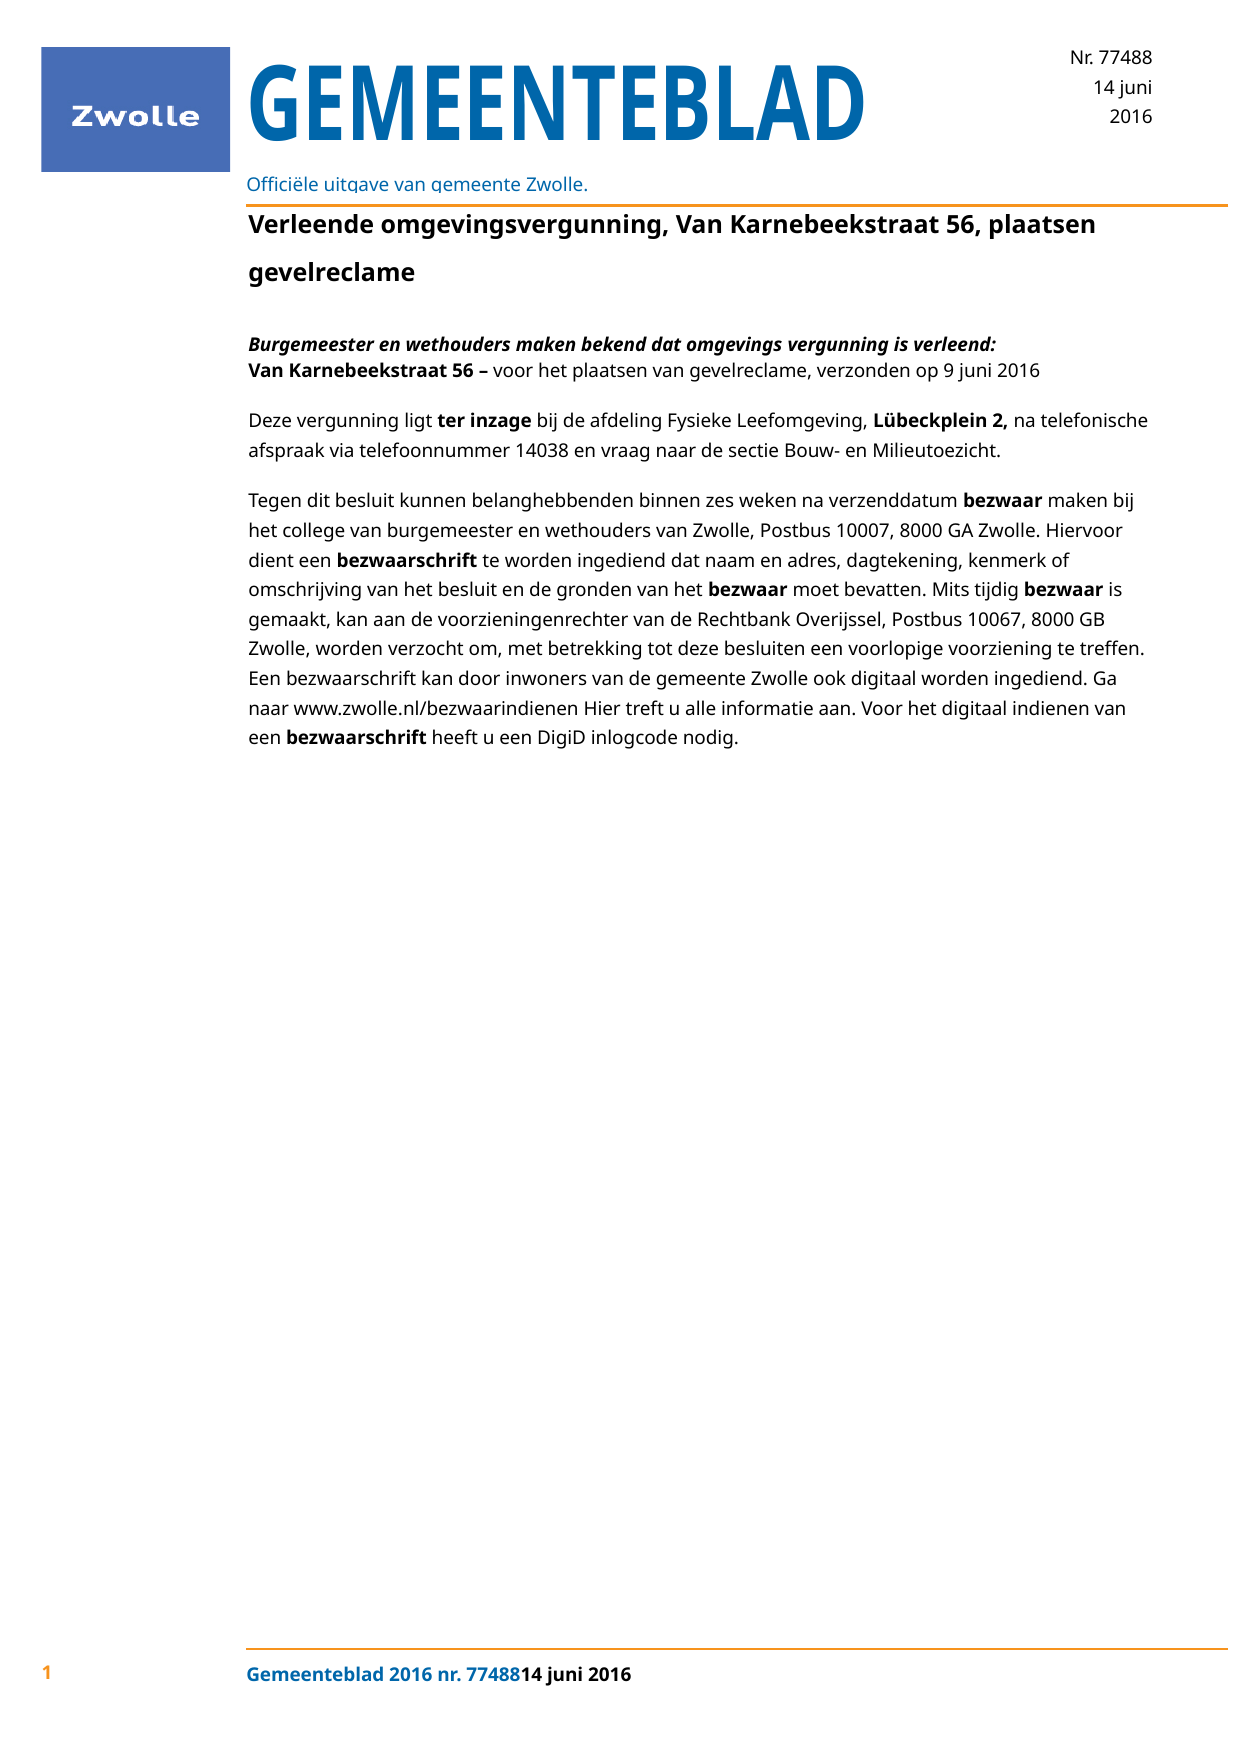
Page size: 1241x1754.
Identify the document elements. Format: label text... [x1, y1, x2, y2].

text Verleende omgevingsvergunning, Van Karnebeekstraat 56, plaatsen gevelreclame [248, 207, 1152, 288]
text Van Karnebeekstraat 56 – voor het plaatsen van gevelreclame, verzonden op 9 juni 2016 [248, 357, 1152, 383]
text Deze vergunning ligt ter inzage bij de afdeling Fysieke Leefomgeving, Lübeckplein 2, na telefonische afspraak via telefoonnummer 14038 en vraag naar de sectie Bouw- en Milieutoezicht. [248, 408, 1152, 463]
text Burgemeester en wethouders maken bekend dat omgevings vergunning is verleend: [248, 331, 1152, 357]
picture [41, 47, 231, 172]
text Tegen dit besluit kunnen belanghebbenden binnen zes weken na verzenddatum bezwaar maken bij het college van burgemeester en wethouders van Zwolle, Postbus 10007, 8000 GA Zwolle. Hiervoor dient een bezwaarschrift te worden ingediend dat naam en adres, dagtekening, kenmerk of omschrijving van het besluit en de gronden van het bezwaar moet bevatten. Mits tijdig bezwaar is gemaakt, kan aan de voorzieningenrechter van de Rechtbank Overijssel, Postbus 10067, 8000 GB Zwolle, worden verzocht om, met betrekking tot deze besluiten een voorlopige voorziening te treffen. Een bezwaarschrift kan door inwoners van de gemeente Zwolle ook digitaal worden ingediend. Ga naar www.zwolle.nl/bezwaarindienen Hier treft u alle informatie aan. Voor het digitaal indienen van een bezwaarschrift heeft u een DigiD inlogcode nodig. [248, 488, 1152, 750]
